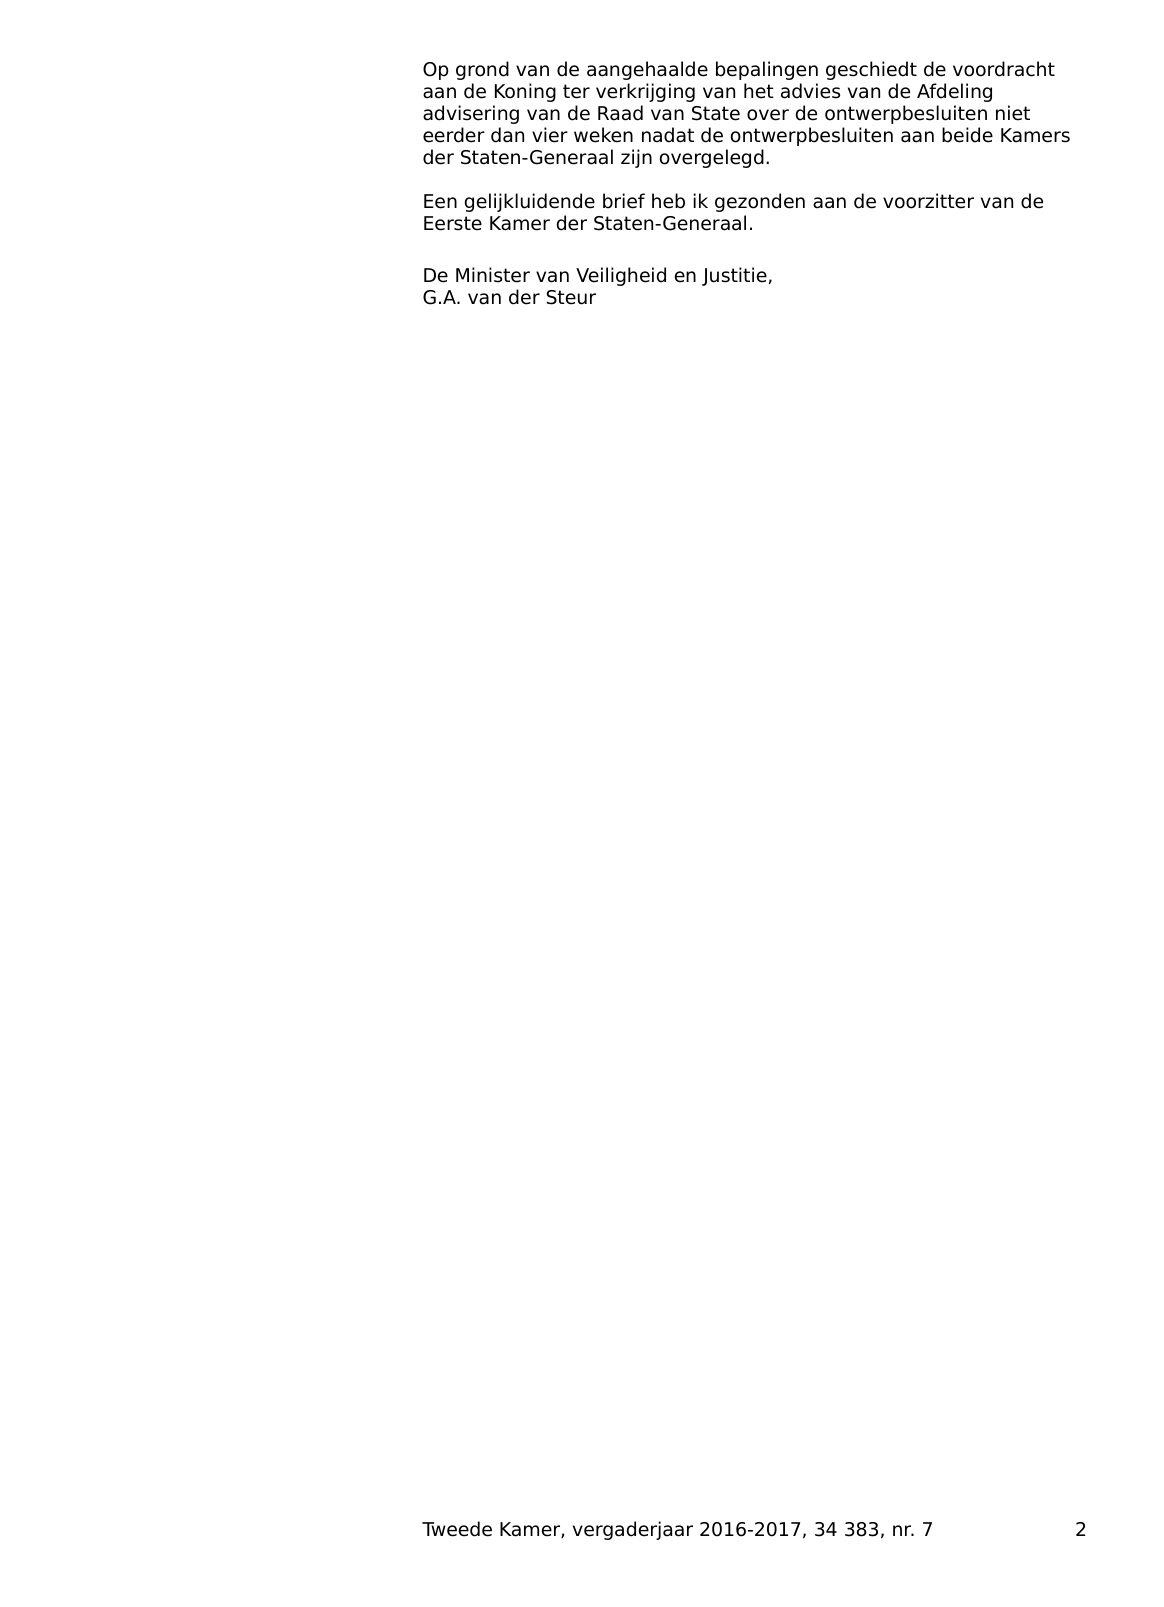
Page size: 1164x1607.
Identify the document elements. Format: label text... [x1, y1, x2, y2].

text Op grond van de aangehaalde bepalingen geschiedt de voordracht aan de Koning ter verkrijging van het advies van de Afdeling advisering van de Raad van State over de ontwerpbesluiten niet eerder dan vier weken nadat de ontwerpbesluiten aan beide Kamers der Staten-Generaal zijn overgelegd. [422, 59, 1087, 169]
text De Minister van Veiligheid en Justitie, G.A. van der Steur [422, 265, 1087, 309]
text Een gelijkluidende brief heb ik gezonden aan de voorzitter van de Eerste Kamer der Staten-Generaal. [422, 191, 1087, 235]
